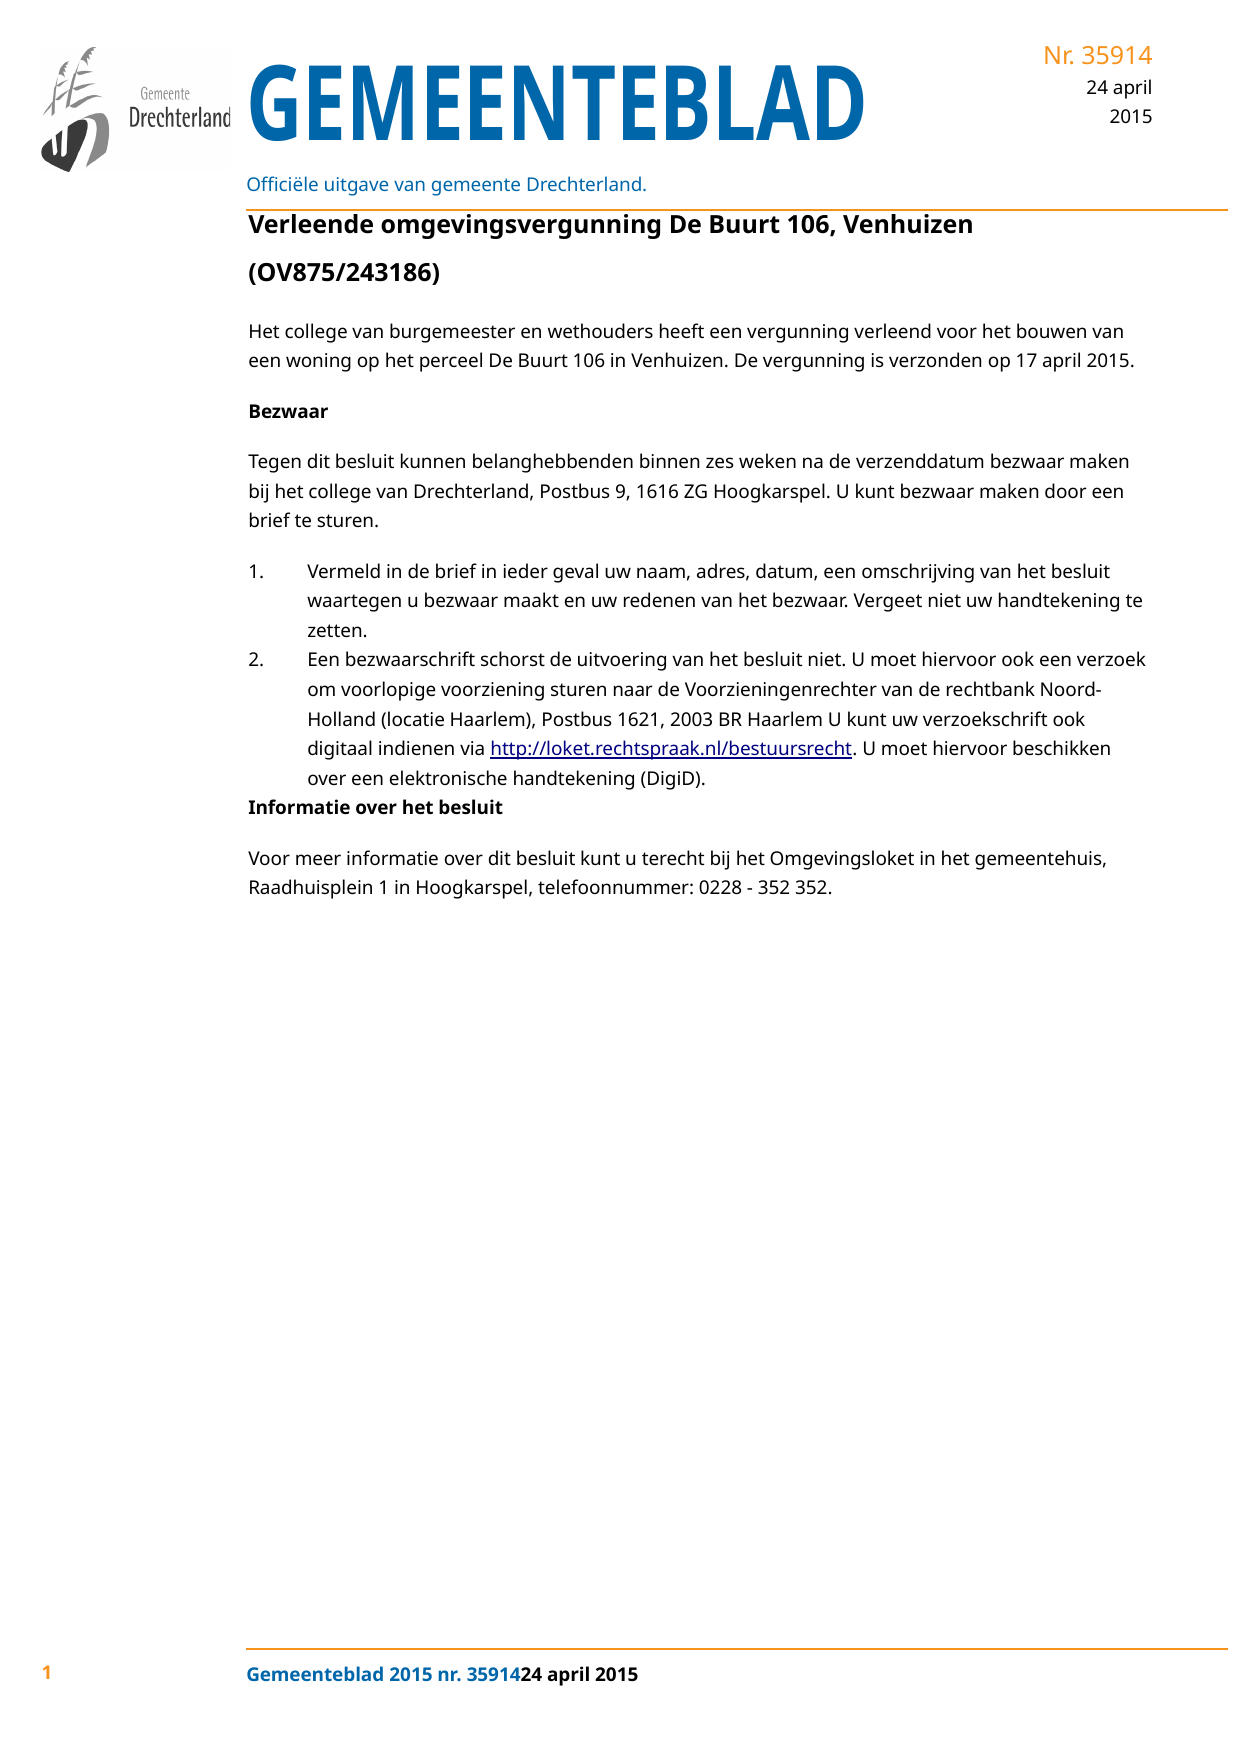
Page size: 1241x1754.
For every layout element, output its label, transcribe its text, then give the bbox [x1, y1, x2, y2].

list Vermeld in de brief in ieder geval uw naam, adres, datum, een omschrijving van het besluit waartegen u bezwaar maakt en uw redenen van het bezwaar. Vergeet niet uw handtekening te zetten. [248, 558, 1152, 643]
text Voor meer informatie over dit besluit kunt u terecht bij het Omgevingsloket in het gemeentehuis, Raadhuisplein 1 in Hoogkarspel, telefoonnummer: 0228 - 352 352. [248, 845, 1152, 900]
text Informatie over het besluit [248, 794, 1152, 820]
text Tegen dit besluit kunnen belanghebbenden binnen zes weken na de verzenddatum bezwaar maken bij het college van Drechterland, Postbus 9, 1616 ZG Hoogkarspel. U kunt bezwaar maken door een brief te sturen. [248, 448, 1152, 533]
list Een bezwaarschrift schorst de uitvoering van het besluit niet. U moet hiervoor ook een verzoek om voorlopige voorziening sturen naar de Voorzieningenrechter van de rechtbank Noord-Holland (locatie Haarlem), Postbus 1621, 2003 BR Haarlem U kunt uw verzoekschrift ook digitaal indienen via http://loket.rechtspraak.nl/bestuursrecht. U moet hiervoor beschikken over een elektronische handtekening (DigiD). [248, 647, 1152, 791]
text Het college van burgemeester en wethouders heeft een vergunning verleend voor het bouwen van een woning op het perceel De Buurt 106 in Venhuizen. De vergunning is verzonden op 17 april 2015. [248, 318, 1152, 373]
text Bezwaar [248, 398, 1152, 424]
picture [41, 47, 231, 172]
text Verleende omgevingsvergunning De Buurt 106, Venhuizen (OV875/243186) [248, 211, 1152, 288]
